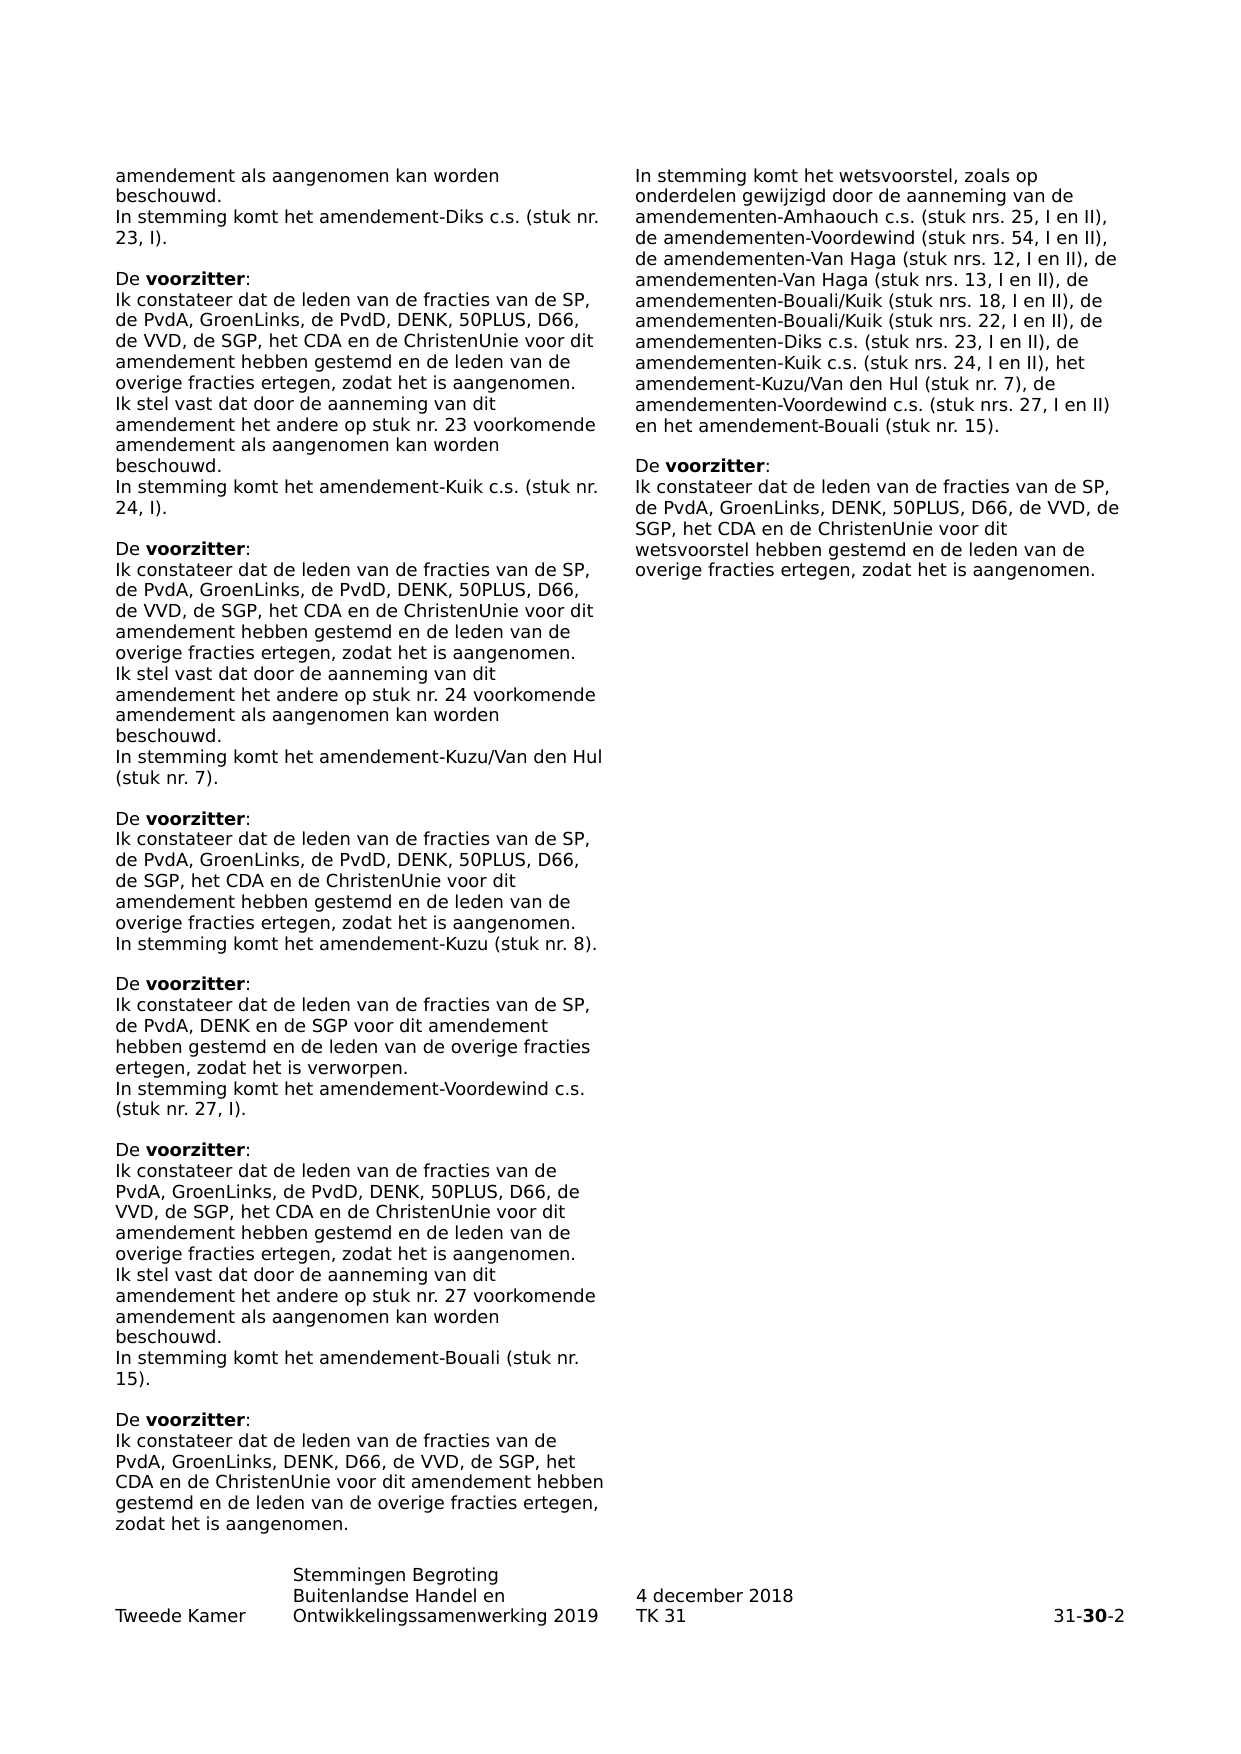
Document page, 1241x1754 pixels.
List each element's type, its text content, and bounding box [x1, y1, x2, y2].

text Ik constateer dat de leden van de fracties van de SP, de PvdA, GroenLinks, de PvdD, DENK, 50PLUS, D66, de SGP, het CDA en de ChristenUnie voor dit amendement hebben gestemd en de leden van de overige fracties ertegen, zodat het is aangenomen. [115, 829, 605, 933]
text Ik constateer dat de leden van de fracties van de PvdA, GroenLinks, DENK, D66, de VVD, de SGP, het CDA en de ChristenUnie voor dit amendement hebben gestemd en de leden van de overige fracties ertegen, zodat het is aangenomen. [115, 1431, 605, 1535]
text Ik constateer dat de leden van de fracties van de PvdA, GroenLinks, de PvdD, DENK, 50PLUS, D66, de VVD, de SGP, het CDA en de ChristenUnie voor dit amendement hebben gestemd en de leden van de overige fracties ertegen, zodat het is aangenomen. [115, 1161, 605, 1265]
text In stemming komt het amendement-Diks c.s. (stuk nr. 23, I). [115, 207, 605, 249]
text De voorzitter: [115, 1410, 605, 1431]
text Ik stel vast dat door de aanneming van dit amendement het andere op stuk nr. 24 voorkomende amendement als aangenomen kan worden beschouwd. [115, 663, 605, 747]
text De voorzitter: [115, 1140, 605, 1161]
text De voorzitter: [115, 974, 605, 995]
text In stemming komt het amendement-Kuzu/Van den Hul (stuk nr. 7). [115, 747, 605, 788]
text Ik stel vast dat door de aanneming van dit amendement het andere op stuk nr. 27 voorkomende amendement als aangenomen kan worden beschouwd. [115, 1265, 605, 1348]
text De voorzitter: [115, 538, 605, 559]
text Ik constateer dat de leden van de fracties van de SP, de PvdA, DENK en de SGP voor dit amendement hebben gestemd en de leden van de overige fracties ertegen, zodat het is verworpen. [115, 995, 605, 1078]
text Ik constateer dat de leden van de fracties van de SP, de PvdA, GroenLinks, DENK, 50PLUS, D66, de VVD, de SGP, het CDA en de ChristenUnie voor dit wetsvoorstel hebben gestemd en de leden van de overige fracties ertegen, zodat het is aangenomen. [635, 477, 1125, 581]
text In stemming komt het amendement-Kuzu (stuk nr. 8). [115, 933, 605, 954]
text In stemming komt het wetsvoorstel, zoals op onderdelen gewijzigd door de aanneming van de amendementen-Amhaouch c.s. (stuk nrs. 25, I en II), de amendementen-Voordewind (stuk nrs. 54, I en II), de amendementen-Van Haga (stuk nrs. 12, I en II), de amendementen-Van Haga (stuk nrs. 13, I en II), de amendementen-Bouali/Kuik (stuk nrs. 18, I en II), de amendementen-Bouali/Kuik (stuk nrs. 22, I en II), de amendementen-Diks c.s. (stuk nrs. 23, I en II), de amendementen-Kuik c.s. (stuk nrs. 24, I en II), het amendement-Kuzu/Van den Hul (stuk nr. 7), de amendementen-Voordewind c.s. (stuk nrs. 27, I en II) en het amendement-Bouali (stuk nr. 15). [635, 165, 1125, 436]
text In stemming komt het amendement-Voordewind c.s. (stuk nr. 27, I). [115, 1078, 605, 1120]
text In stemming komt het amendement-Bouali (stuk nr. 15). [115, 1348, 605, 1390]
text In stemming komt het amendement-Kuik c.s. (stuk nr. 24, I). [115, 477, 605, 518]
text De voorzitter: [635, 456, 1125, 477]
text Ik stel vast dat door de aanneming van dit amendement het andere op stuk nr. 23 voorkomende amendement als aangenomen kan worden beschouwd. [115, 393, 605, 477]
text Ik constateer dat de leden van de fracties van de SP, de PvdA, GroenLinks, de PvdD, DENK, 50PLUS, D66, de VVD, de SGP, het CDA en de ChristenUnie voor dit amendement hebben gestemd en de leden van de overige fracties ertegen, zodat het is aangenomen. [115, 289, 605, 393]
text De voorzitter: [115, 269, 605, 289]
text amendement als aangenomen kan worden beschouwd. [115, 165, 605, 207]
text Ik constateer dat de leden van de fracties van de SP, de PvdA, GroenLinks, de PvdD, DENK, 50PLUS, D66, de VVD, de SGP, het CDA en de ChristenUnie voor dit amendement hebben gestemd en de leden van de overige fracties ertegen, zodat het is aangenomen. [115, 559, 605, 663]
text De voorzitter: [115, 808, 605, 829]
